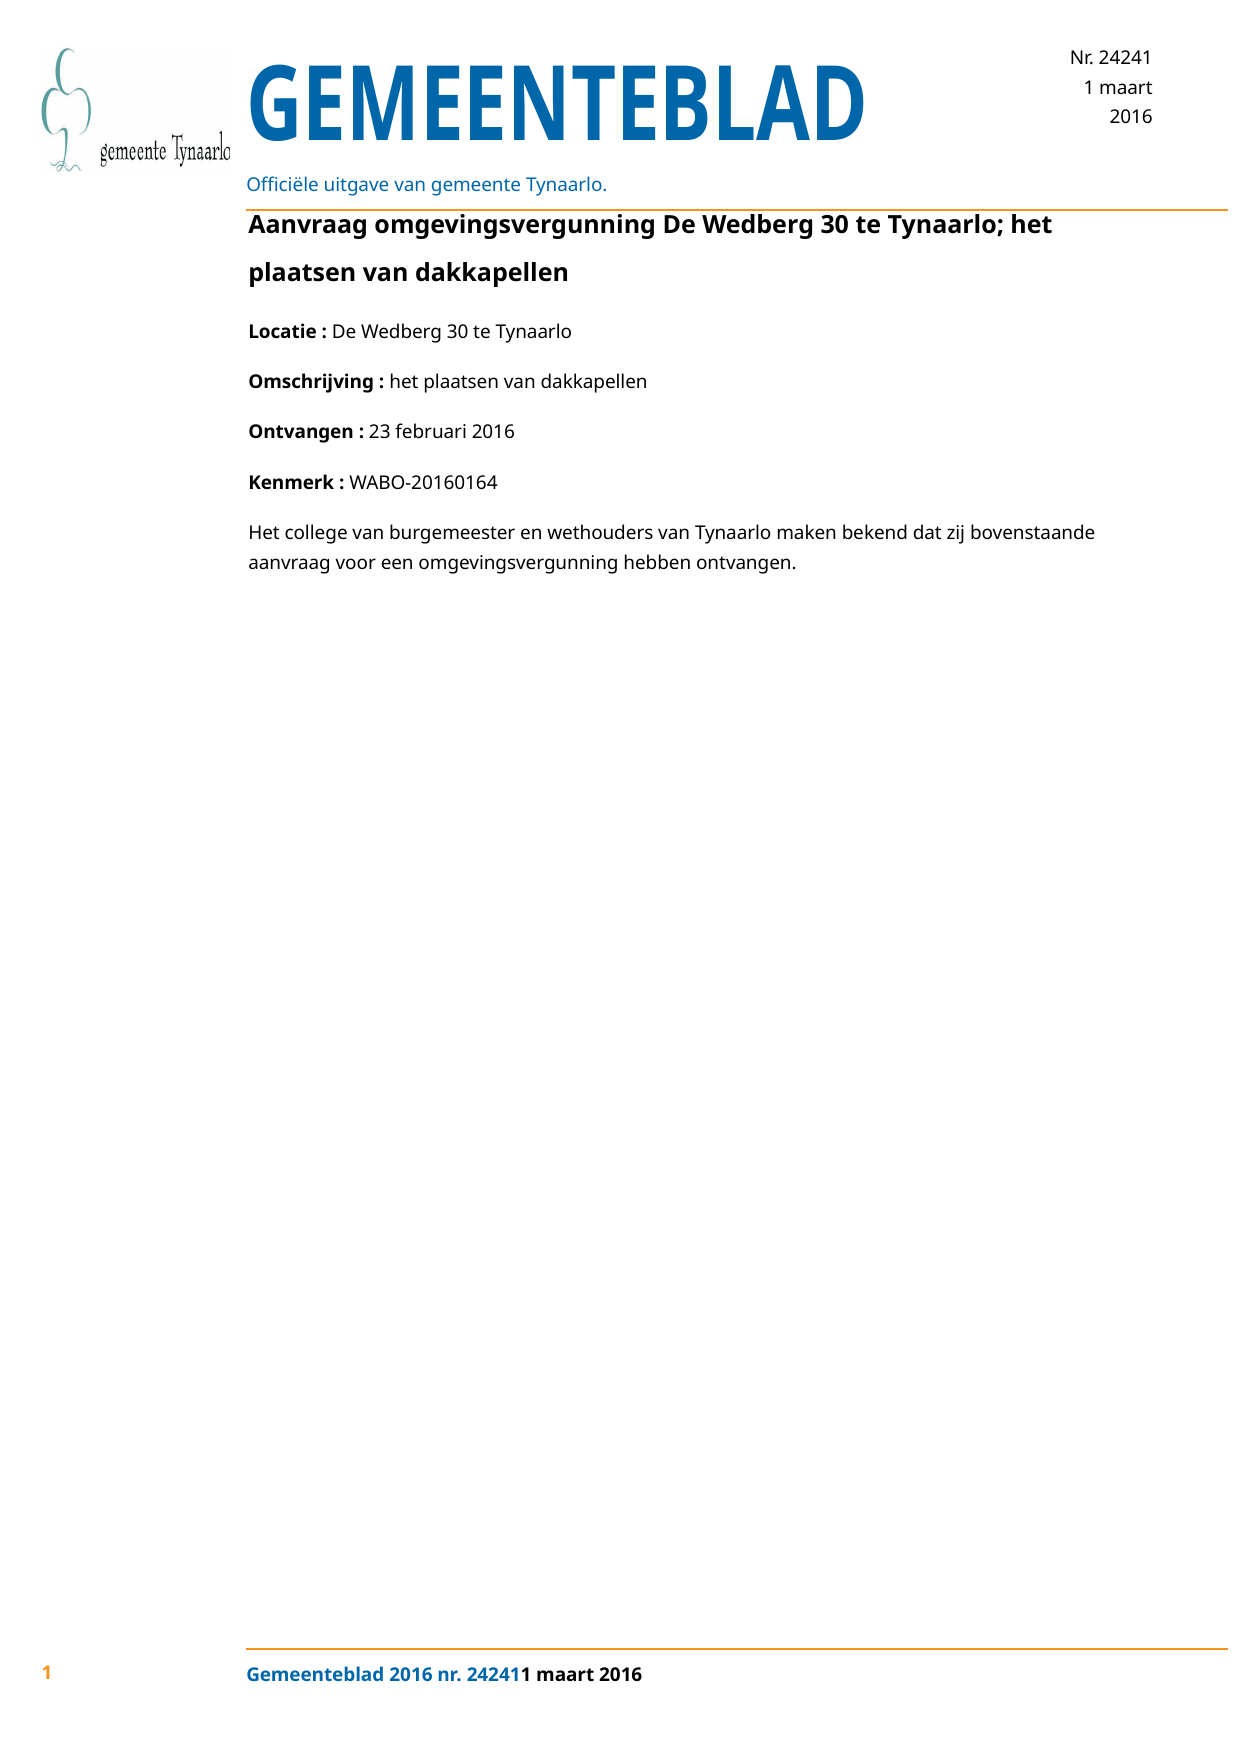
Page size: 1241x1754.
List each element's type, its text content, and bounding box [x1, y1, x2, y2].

picture [41, 47, 231, 172]
text Het college van burgemeester en wethouders van Tynaarlo maken bekend dat zij bovenstaande aanvraag voor een omgevingsvergunning hebben ontvangen. [248, 519, 1152, 575]
text Locatie : De Wedberg 30 te Tynaarlo [248, 318, 1152, 344]
text Omschrijving : het plaatsen van dakkapellen [248, 368, 1152, 394]
text Kenmerk : WABO-20160164 [248, 469, 1152, 495]
text Ontvangen : 23 februari 2016 [248, 419, 1152, 444]
text Aanvraag omgevingsvergunning De Wedberg 30 te Tynaarlo; het plaatsen van dakkapellen [248, 211, 1152, 288]
